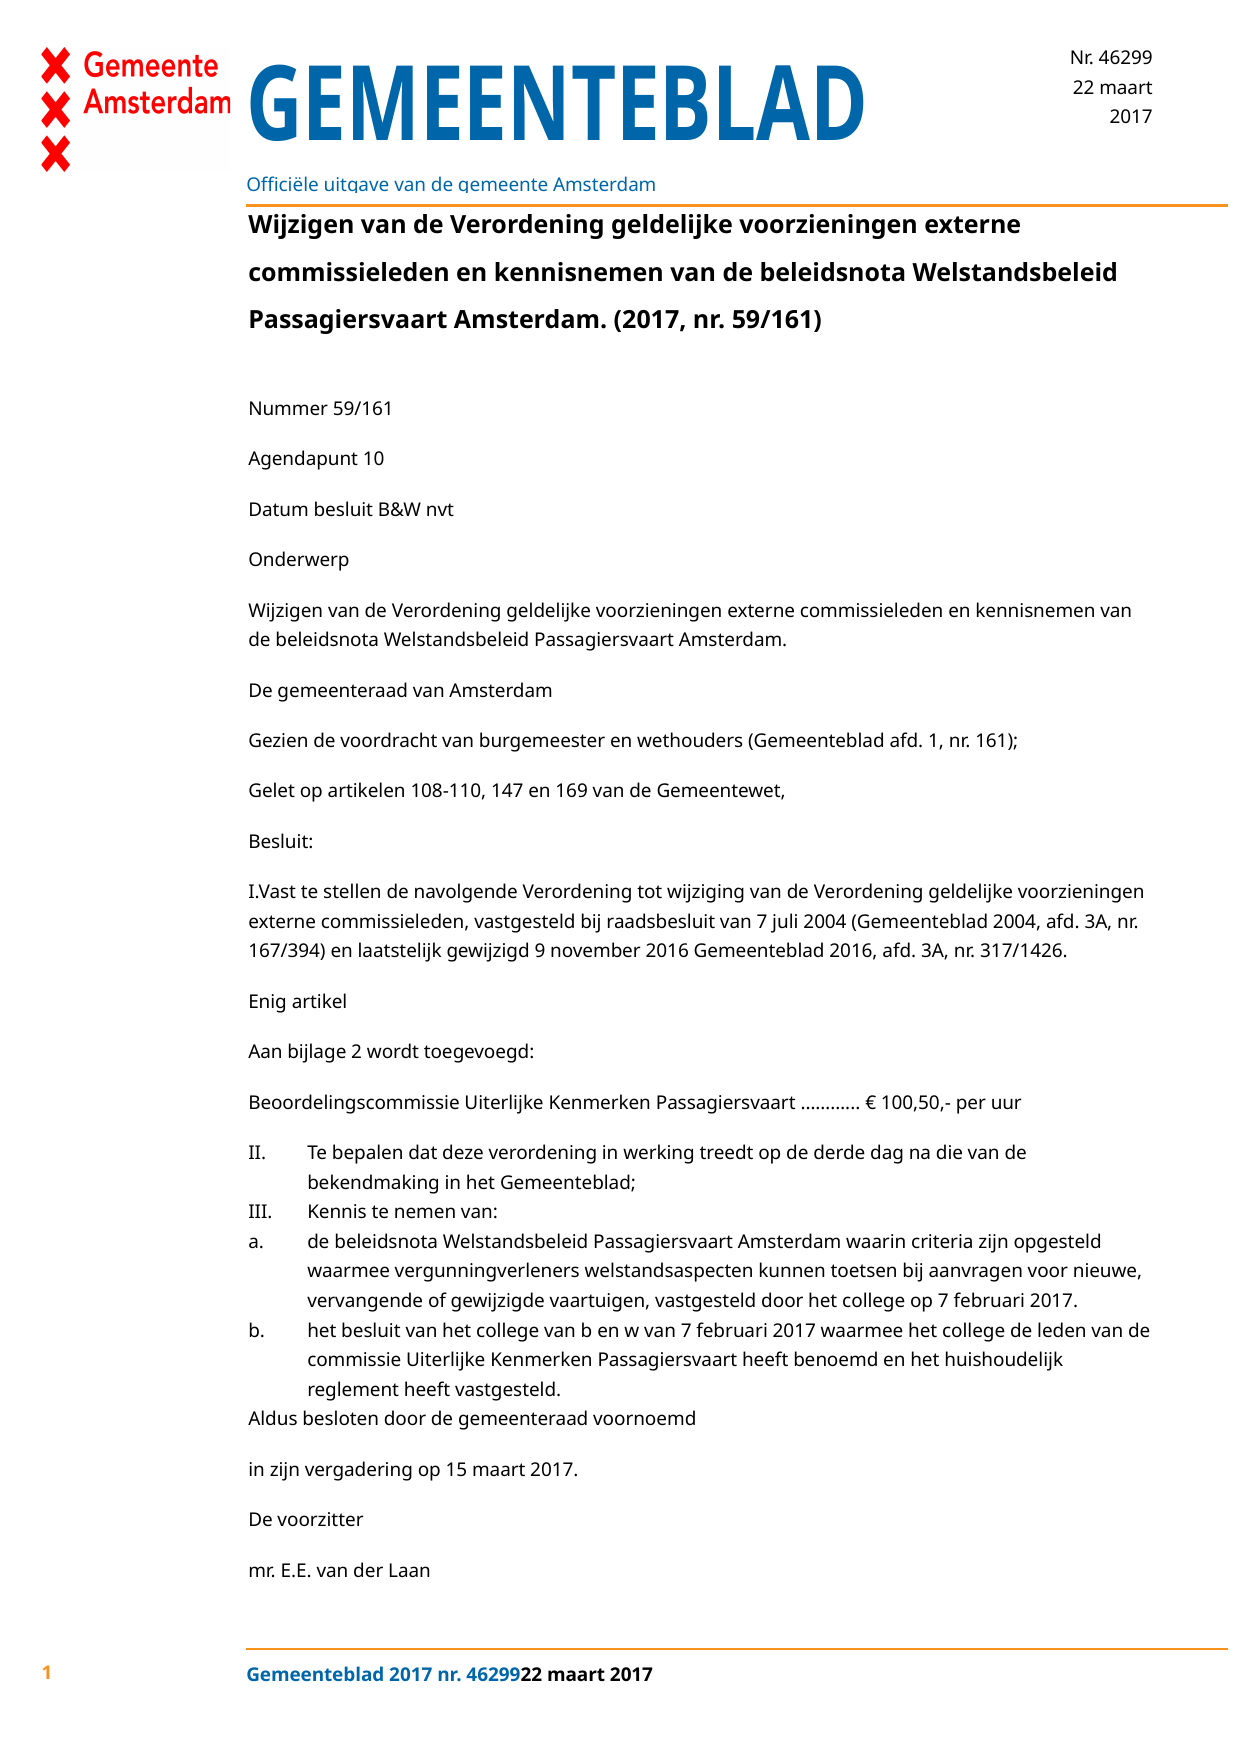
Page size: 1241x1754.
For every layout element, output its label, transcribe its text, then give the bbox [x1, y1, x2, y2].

text Aan bijlage 2 wordt toegevoegd: [248, 1038, 1152, 1064]
text Besluit: [248, 828, 1152, 854]
text Wijzigen van de Verordening geldelijke voorzieningen externe commissieleden en kennisnemen van de beleidsnota Welstandsbeleid Passagiersvaart Amsterdam. [248, 597, 1152, 652]
picture [41, 47, 231, 172]
text Datum besluit B&W nvt [248, 496, 1152, 522]
text Beoordelingscommissie Uiterlijke Kenmerken Passagiersvaart ………... € 100,50,- per uur [248, 1089, 1152, 1114]
text Gezien de voordracht van burgemeester en wethouders (Gemeenteblad afd. 1, nr. 161); [248, 727, 1152, 753]
text mr. E.E. van der Laan [248, 1557, 1152, 1582]
text De voorzitter [248, 1506, 1152, 1532]
text Enig artikel [248, 988, 1152, 1014]
list de beleidsnota Welstandsbeleid Passagiersvaart Amsterdam waarin criteria zijn opgesteld waarmee vergunningverleners welstandsaspecten kunnen toetsen bij aanvragen voor nieuwe, vervangende of gewijzigde vaartuigen, vastgesteld door het college op 7 februari 2017. [248, 1228, 1152, 1313]
text Wijzigen van de Verordening geldelijke voorzieningen externe commissieleden en kennisnemen van de beleidsnota Welstandsbeleid Passagiersvaart Amsterdam. (2017, nr. 59/161) [248, 207, 1152, 336]
text I.Vast te stellen de navolgende Verordening tot wijziging van de Verordening geldelijke voorzieningen externe commissieleden, vastgesteld bij raadsbesluit van 7 juli 2004 (Gemeenteblad 2004, afd. 3A, nr. 167/394) en laatstelijk gewijzigd 9 november 2016 Gemeenteblad 2016, afd. 3A, nr. 317/1426. [248, 878, 1152, 963]
list Kennis te nemen van: [248, 1198, 1152, 1224]
text Aldus besloten door de gemeenteraad voornoemd [248, 1406, 1152, 1431]
text Nummer 59/161 [248, 395, 1152, 421]
list Te bepalen dat deze verordening in werking treedt op de derde dag na die van de bekendmaking in het Gemeenteblad; [248, 1139, 1152, 1194]
text De gemeenteraad van Amsterdam [248, 677, 1152, 702]
text Agendapunt 10 [248, 446, 1152, 471]
list het besluit van het college van b en w van 7 februari 2017 waarmee het college de leden van de commissie Uiterlijke Kenmerken Passagiersvaart heeft benoemd en het huishoudelijk reglement heeft vastgesteld. [248, 1317, 1152, 1402]
text in zijn vergadering op 15 maart 2017. [248, 1456, 1152, 1482]
text Gelet op artikelen 108-110, 147 en 169 van de Gemeentewet, [248, 778, 1152, 803]
text Onderwerp [248, 546, 1152, 572]
